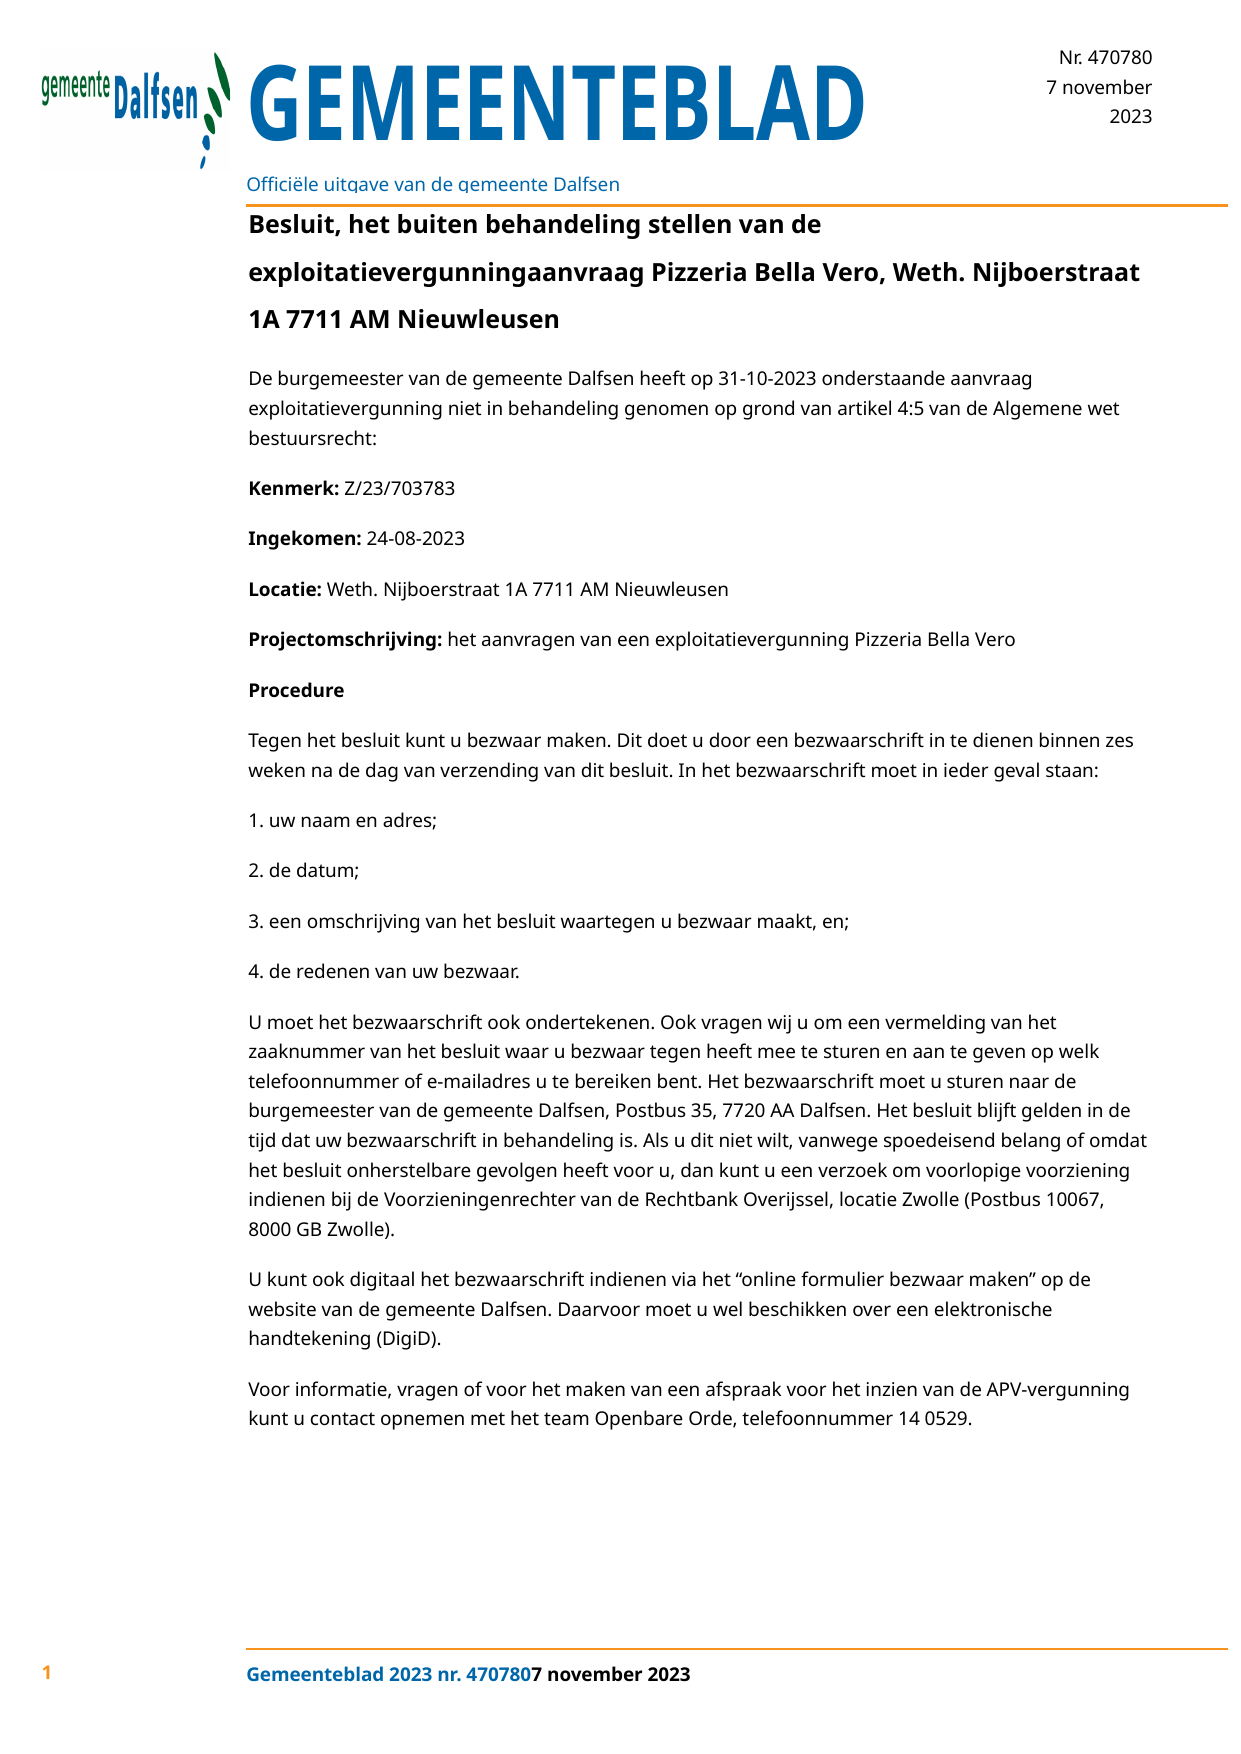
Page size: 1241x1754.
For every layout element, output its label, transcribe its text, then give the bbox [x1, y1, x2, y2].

text Projectomschrijving: het aanvragen van een exploitatievergunning Pizzeria Bella Vero [248, 626, 1152, 652]
text Voor informatie, vragen of voor het maken van een afspraak voor het inzien van de APV-vergunning kunt u contact opnemen met het team Openbare Orde, telefoonnummer 14 0529. [248, 1376, 1152, 1431]
text Ingekomen: 24-08-2023 [248, 526, 1152, 551]
text 4. de redenen van uw bezwaar. [248, 958, 1152, 984]
text Kenmerk: Z/23/703783 [248, 475, 1152, 501]
text 2. de datum; [248, 858, 1152, 883]
text Locatie: Weth. Nijboerstraat 1A 7711 AM Nieuwleusen [248, 576, 1152, 602]
text 3. een omschrijving van het besluit waartegen u bezwaar maakt, en; [248, 908, 1152, 934]
text De burgemeester van de gemeente Dalfsen heeft op 31-10-2023 onderstaande aanvraag exploitatievergunning niet in behandeling genomen op grond van artikel 4:5 van de Algemene wet bestuursrecht: [248, 366, 1152, 450]
text U kunt ook digitaal het bezwaarschrift indienen via het “online formulier bezwaar maken” op de website van de gemeente Dalfsen. Daarvoor moet u wel beschikken over een elektronische handtekening (DigiD). [248, 1266, 1152, 1351]
text Besluit, het buiten behandeling stellen van de exploitatievergunningaanvraag Pizzeria Bella Vero, Weth. Nijboerstraat 1A 7711 AM Nieuwleusen [248, 207, 1152, 336]
text Tegen het besluit kunt u bezwaar maken. Dit doet u door een bezwaarschrift in te dienen binnen zes weken na de dag van verzending van dit besluit. In het bezwaarschrift moet in ieder geval staan: [248, 727, 1152, 782]
text U moet het bezwaarschrift ook ondertekenen. Ook vragen wij u om een vermelding van het zaaknummer van het besluit waar u bezwaar tegen heeft mee te sturen en aan te geven op welk telefoonnummer of e-mailadres u te bereiken bent. Het bezwaarschrift moet u sturen naar de burgemeester van de gemeente Dalfsen, Postbus 35, 7720 AA Dalfsen. Het besluit blijft gelden in de tijd dat uw bezwaarschrift in behandeling is. Als u dit niet wilt, vanwege spoedeisend belang of omdat het besluit onherstelbare gevolgen heeft voor u, dan kunt u een verzoek om voorlopige voorziening indienen bij de Voorzieningenrechter van de Rechtbank Overijssel, locatie Zwolle (Postbus 10067, 8000 GB Zwolle). [248, 1009, 1152, 1242]
text 1. uw naam en adres; [248, 807, 1152, 833]
picture [41, 47, 231, 172]
text Procedure [248, 677, 1152, 702]
